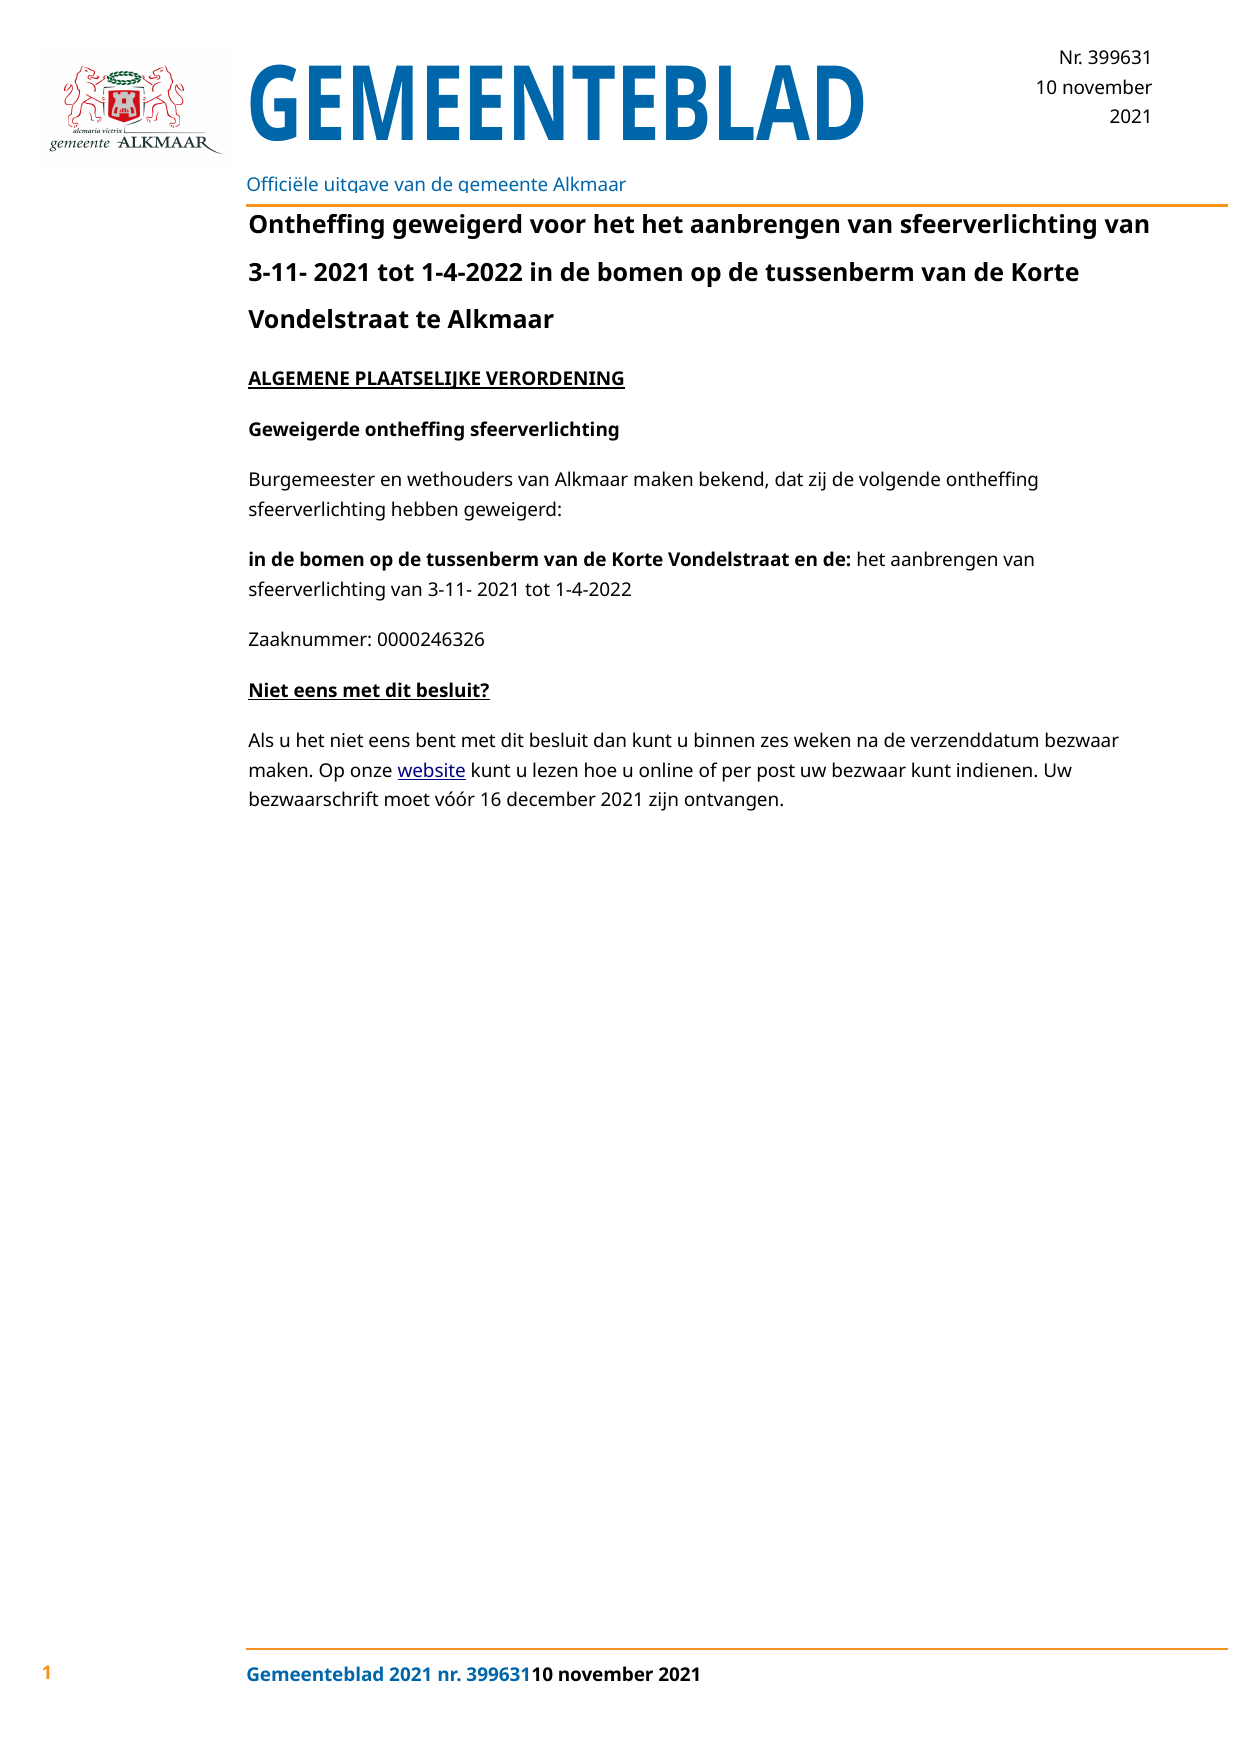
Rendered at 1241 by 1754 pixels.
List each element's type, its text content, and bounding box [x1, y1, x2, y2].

text Geweigerde ontheffing sfeerverlichting [248, 416, 1152, 442]
text Als u het niet eens bent met dit besluit dan kunt u binnen zes weken na de verzenddatum bezwaar maken. Op onze website kunt u lezen hoe u online of per post uw bezwaar kunt indienen. Uw bezwaarschrift moet vóór 16 december 2021 zijn ontvangen. [248, 727, 1152, 812]
text Niet eens met dit besluit? [248, 677, 1152, 702]
text Zaaknummer: 0000246326 [248, 626, 1152, 652]
picture [41, 47, 231, 172]
text in de bomen op de tussenberm van de Korte Vondelstraat en de: het aanbrengen van sfeerverlichting van 3-11- 2021 tot 1-4-2022 [248, 546, 1152, 602]
text Burgemeester en wethouders van Alkmaar maken bekend, dat zij de volgende ontheffing sfeerverlichting hebben geweigerd: [248, 466, 1152, 522]
text Ontheffing geweigerd voor het het aanbrengen van sfeerverlichting van 3-11- 2021 tot 1-4-2022 in de bomen op de tussenberm van de Korte Vondelstraat te Alkmaar [248, 207, 1152, 336]
text ALGEMENE PLAATSELIJKE VERORDENING [248, 366, 1152, 391]
